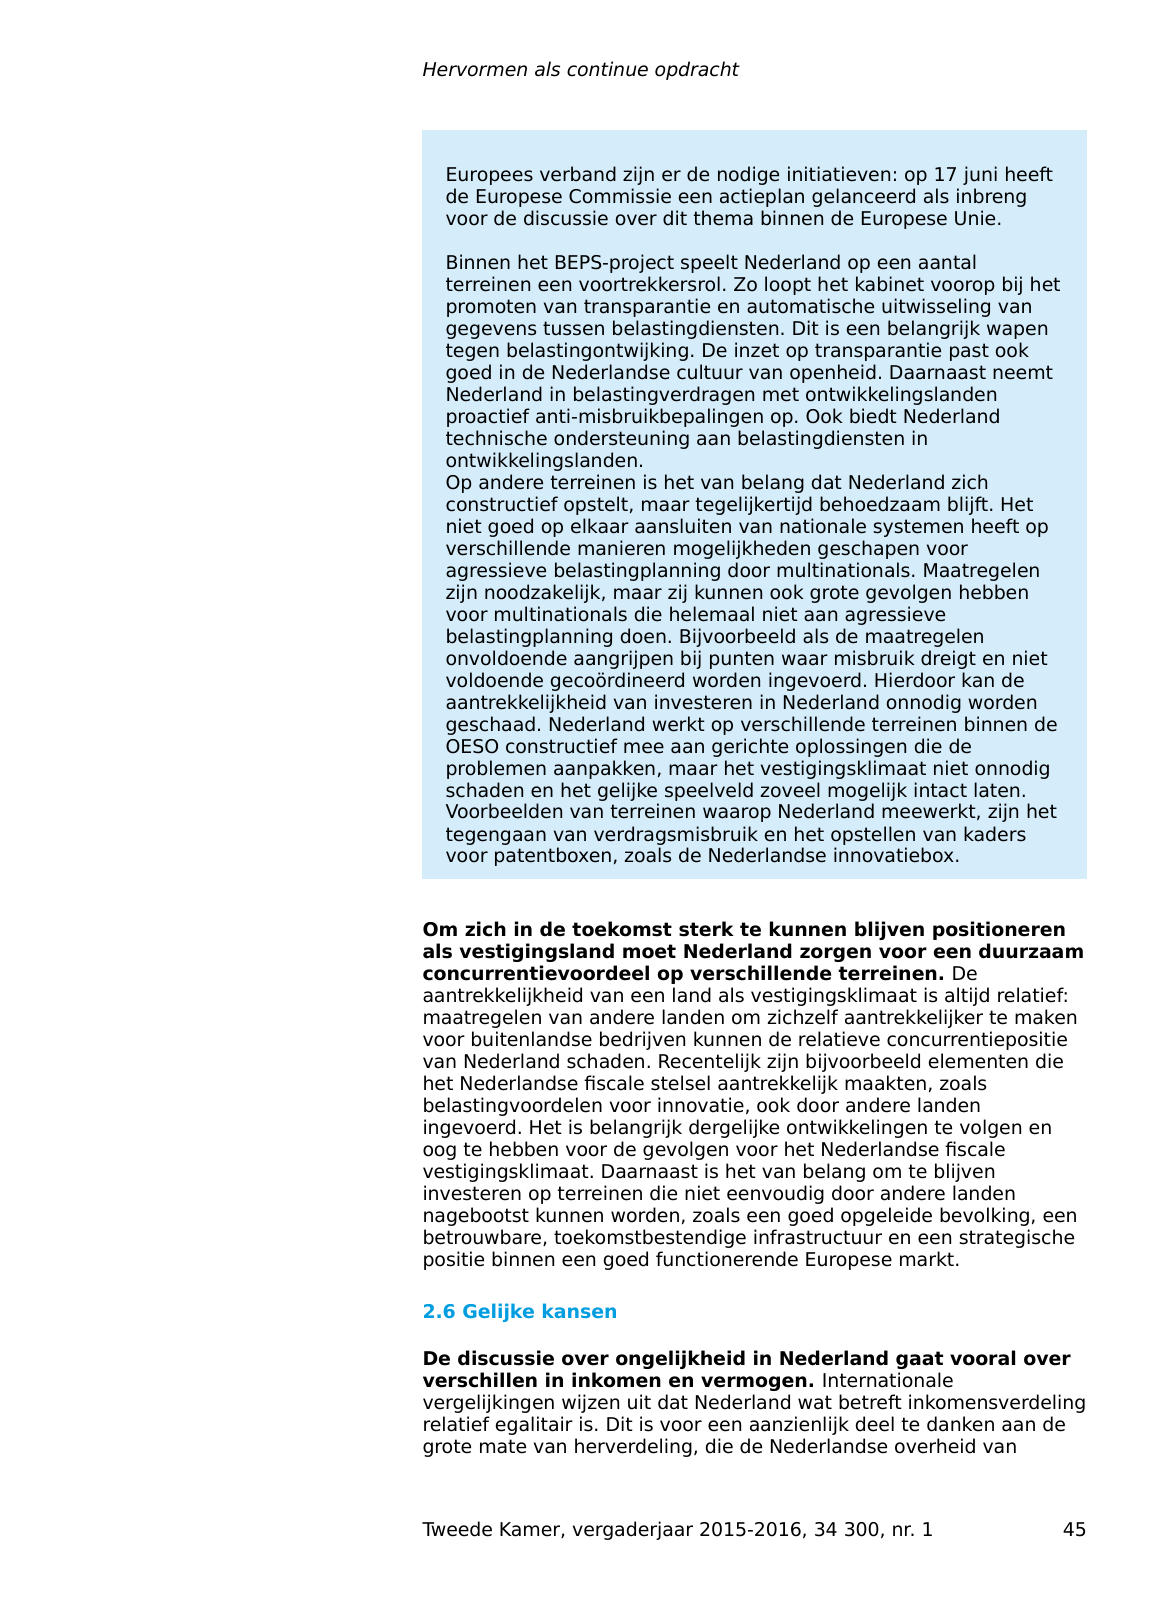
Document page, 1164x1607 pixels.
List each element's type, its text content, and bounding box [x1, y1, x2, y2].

text De discussie over ongelijkheid in Nederland gaat vooral over verschillen in inkomen en vermogen. Internationale vergelijkingen wijzen uit dat Nederland wat betreft inkomensverdeling relatief egalitair is. Dit is voor een aanzienlijk deel te danken aan de grote mate van herverdeling, die de Nederlandse overheid van [422, 1348, 1087, 1458]
subtitle 2.6 Gelijke kansen [422, 1301, 1087, 1323]
text Om zich in de toekomst sterk te kunnen blijven positioneren als vestigingsland moet Nederland zorgen voor een duurzaam concurrentievoordeel op verschillende terreinen. De aantrekkelijkheid van een land als vestigingsklimaat is altijd relatief: maatregelen van andere landen om zichzelf aantrekkelijker te maken voor buitenlandse bedrijven kunnen de relatieve concurrentiepositie van Nederland schaden. Recentelijk zijn bijvoorbeeld elementen die het Nederlandse fiscale stelsel aantrekkelijk maakten, zoals belastingvoordelen voor innovatie, ook door andere landen ingevoerd. Het is belangrijk dergelijke ontwikkelingen te volgen en oog te hebben voor de gevolgen voor het Nederlandse fiscale vestigingsklimaat. Daarnaast is het van belang om te blijven investeren op terreinen die niet eenvoudig door andere landen nagebootst kunnen worden, zoals een goed opgeleide bevolking, een betrouwbare, toekomstbestendige infrastructuur en een strategische positie binnen een goed functionerende Europese markt. [422, 919, 1087, 1271]
table_header Europees verband zijn er de nodige initiatieven: op 17 juni heeft de Europese Commissie een actieplan gelanceerd als inbreng voor de discussie over dit thema binnen de Europese Unie. Binnen het BEPS-project speelt Nederland op een aantal terreinen een voortrekkersrol. Zo loopt het kabinet voorop bij het promoten van transparantie en automatische uitwisseling van gegevens tussen belastingdiensten. Dit is een belangrijk wapen tegen belastingontwijking. De inzet op transparantie past ook goed in de Nederlandse cultuur van openheid. Daarnaast neemt Nederland in belastingverdragen met ontwikkelingslanden proactief anti-misbruikbepalingen op. Ook biedt Nederland technische ondersteuning aan belastingdiensten in ontwikkelingslanden. Op andere terreinen is het van belang dat Nederland zich constructief opstelt, maar tegelijkertijd behoedzaam blijft. Het niet goed op elkaar aansluiten van nationale systemen heeft op verschillende manieren mogelijkheden geschapen voor agressieve belastingplanning door multinationals. Maatregelen zijn noodzakelijk, maar zij kunnen ook grote gevolgen hebben voor multinationals die helemaal niet aan agressieve belastingplanning doen. Bijvoorbeeld als de maatregelen onvoldoende aangrijpen bij punten waar misbruik dreigt en niet voldoende gecoördineerd worden ingevoerd. Hierdoor kan de aantrekkelijkheid van investeren in Nederland onnodig worden geschaad. Nederland werkt op verschillende terreinen binnen de OESO constructief mee aan gerichte oplossingen die de problemen aanpakken, maar het vestigingsklimaat niet onnodig schaden en het gelijke speelveld zoveel mogelijk intact laten. Voorbeelden van terreinen waarop Nederland meewerkt, zijn het tegengaan van verdragsmisbruik en het opstellen van kaders voor patentboxen, zoals de Nederlandse innovatiebox. [422, 130, 1087, 879]
